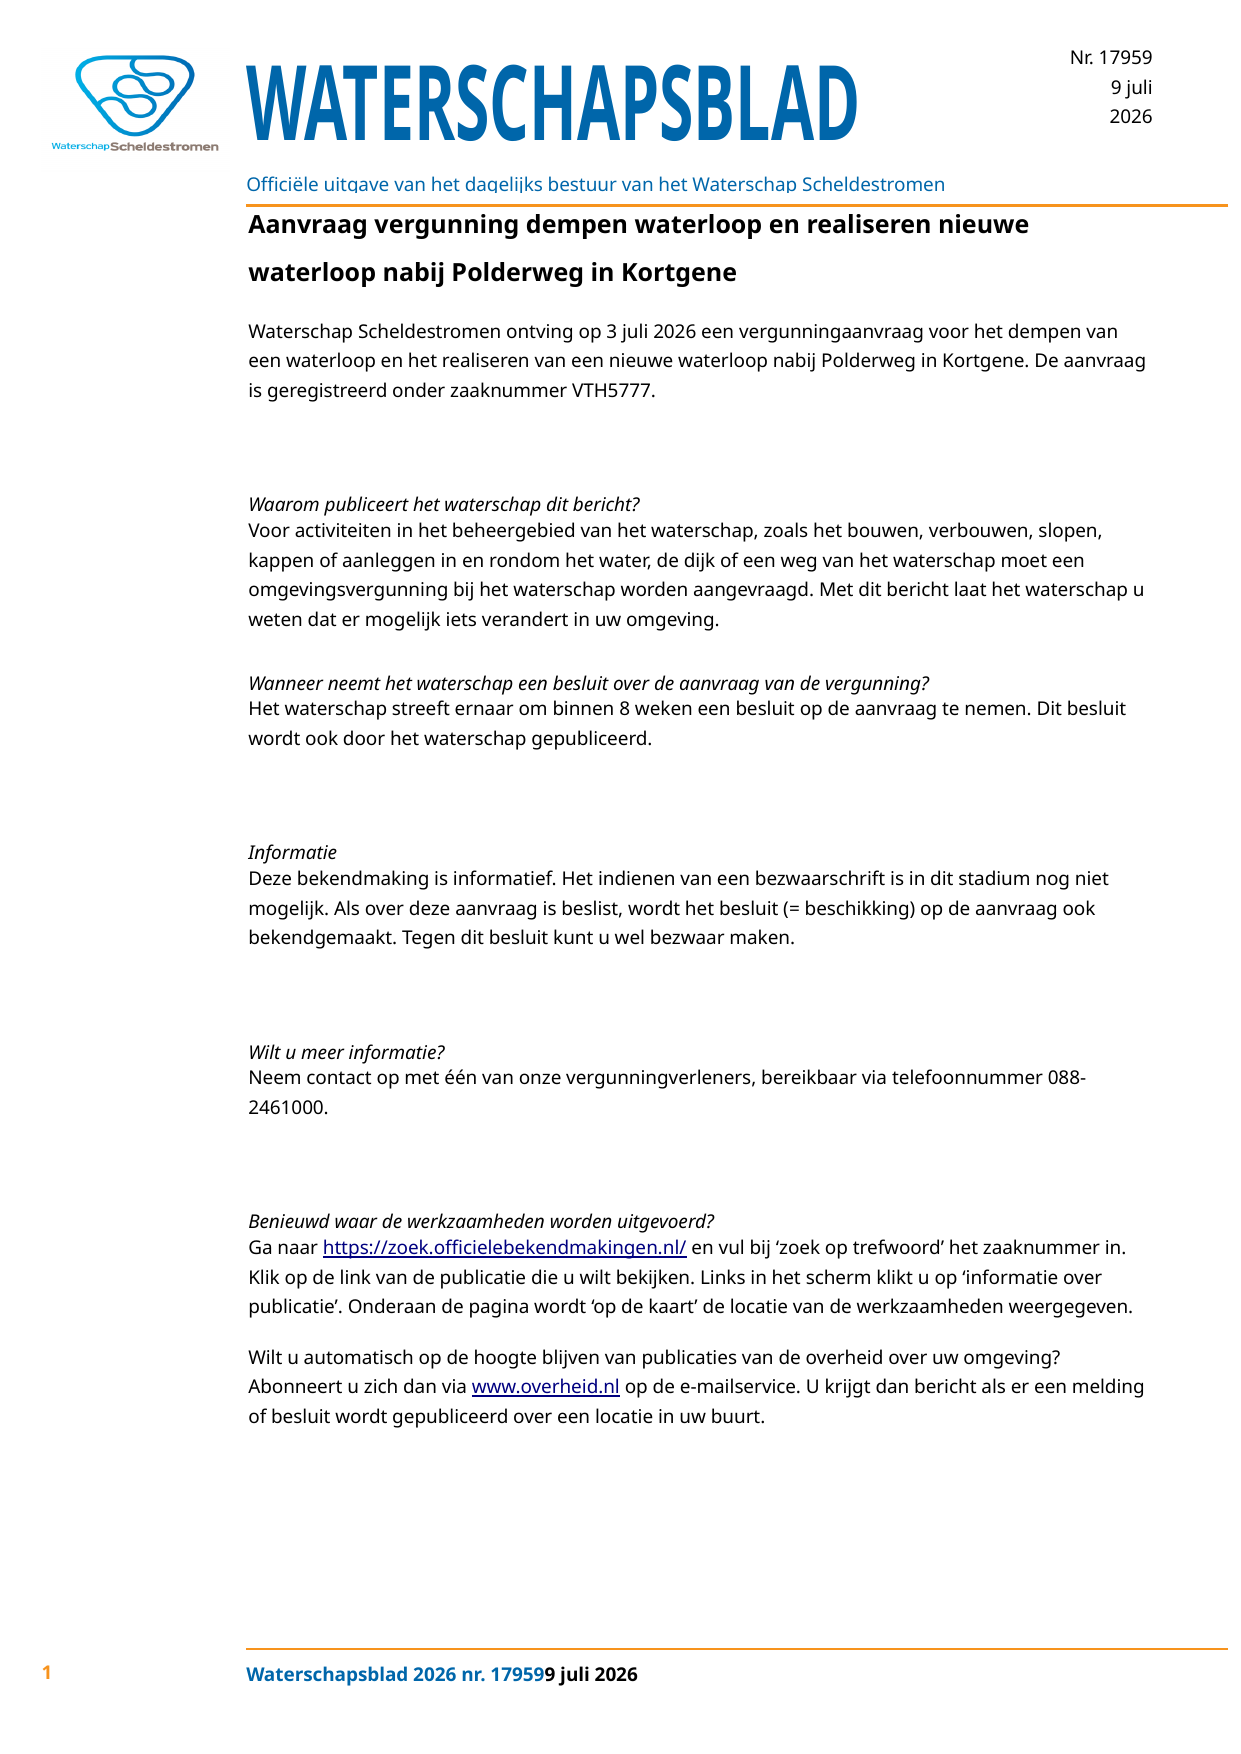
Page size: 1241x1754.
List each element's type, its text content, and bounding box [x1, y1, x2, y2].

text Wilt u automatisch op de hoogte blijven van publicaties van de overheid over uw omgeving? Abonneert u zich dan via www.overheid.nl op de e-mailservice. U krijgt dan bericht als er een melding of besluit wordt gepubliceerd over een locatie in uw buurt. [248, 1344, 1152, 1429]
picture [41, 47, 231, 172]
text Wanneer neemt het waterschap een besluit over de aanvraag van de vergunning? [248, 670, 1152, 696]
text Deze bekendmaking is informatief. Het indienen van een bezwaarschrift is in dit stadium nog niet mogelijk. Als over deze aanvraag is beslist, wordt het besluit (= beschikking) op de aanvraag ook bekendgemaakt. Tegen dit besluit kunt u wel bezwaar maken. [248, 865, 1152, 950]
text Informatie [248, 839, 1152, 865]
text Wilt u meer informatie? [248, 1039, 1152, 1064]
text Het waterschap streeft ernaar om binnen 8 weken een besluit op de aanvraag te nemen. Dit besluit wordt ook door het waterschap gepubliceerd. [248, 696, 1152, 751]
text Waterschap Scheldestromen ontving op 3 juli 2026 een vergunningaanvraag voor het dempen van een waterloop en het realiseren van een nieuwe waterloop nabij Polderweg in Kortgene. De aanvraag is geregistreerd onder zaaknummer VTH5777. [248, 318, 1152, 403]
text Neem contact op met één van onze vergunningverleners, bereikbaar via telefoonnummer 088-2461000. [248, 1064, 1152, 1120]
text Aanvraag vergunning dempen waterloop en realiseren nieuwe waterloop nabij Polderweg in Kortgene [248, 207, 1152, 288]
text Ga naar https://zoek.officielebekendmakingen.nl/ en vul bij ‘zoek op trefwoord’ het zaaknummer in. Klik op de link van de publicatie die u wilt bekijken. Links in het scherm klikt u op ‘informatie over publicatie’. Onderaan de pagina wordt ‘op de kaart’ de locatie van de werkzaamheden weergegeven. [248, 1234, 1152, 1319]
text Benieuwd waar de werkzaamheden worden uitgevoerd? [248, 1208, 1152, 1234]
text Waarom publiceert het waterschap dit bericht? [248, 491, 1152, 517]
text Voor activiteiten in het beheergebied van het waterschap, zoals het bouwen, verbouwen, slopen, kappen of aanleggen in en rondom het water, de dijk of een weg van het waterschap moet een omgevingsvergunning bij het waterschap worden aangevraagd. Met dit bericht laat het waterschap u weten dat er mogelijk iets verandert in uw omgeving. [248, 517, 1152, 632]
